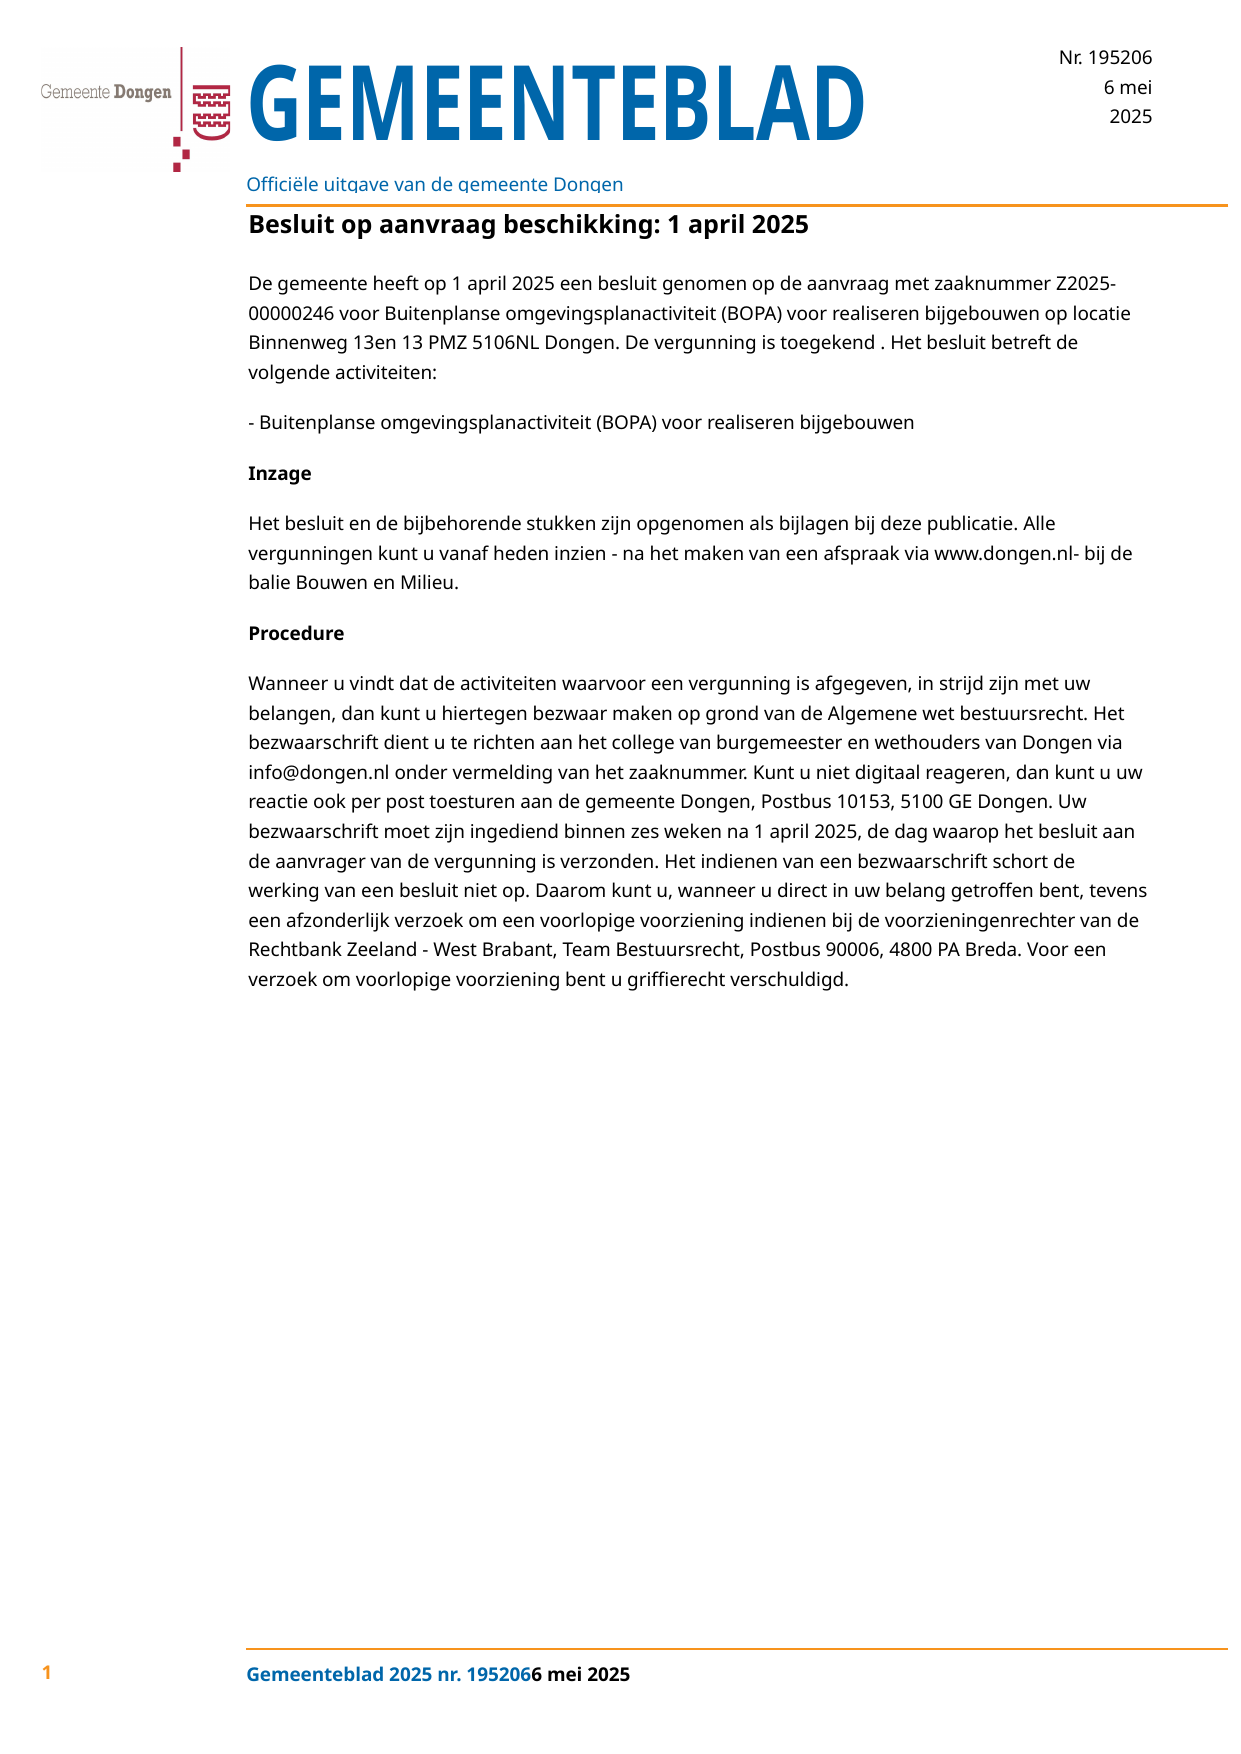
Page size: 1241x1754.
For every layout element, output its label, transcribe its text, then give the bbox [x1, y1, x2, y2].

text Besluit op aanvraag beschikking: 1 april 2025 [248, 207, 1152, 241]
text Inzage [248, 460, 1152, 486]
text Het besluit en de bijbehorende stukken zijn opgenomen als bijlagen bij deze publicatie. Alle vergunningen kunt u vanaf heden inzien - na het maken van een afspraak via www.dongen.nl- bij de balie Bouwen en Milieu. [248, 510, 1152, 595]
text Procedure [248, 620, 1152, 646]
text - Buitenplanse omgevingsplanactiviteit (BOPA) voor realiseren bijgebouwen [248, 409, 1152, 435]
text De gemeente heeft op 1 april 2025 een besluit genomen op de aanvraag met zaaknummer Z2025-00000246 voor Buitenplanse omgevingsplanactiviteit (BOPA) voor realiseren bijgebouwen op locatie Binnenweg 13en 13 PMZ 5106NL Dongen. De vergunning is toegekend . Het besluit betreft de volgende activiteiten: [248, 270, 1152, 385]
text Wanneer u vindt dat de activiteiten waarvoor een vergunning is afgegeven, in strijd zijn met uw belangen, dan kunt u hiertegen bezwaar maken op grond van de Algemene wet bestuursrecht. Het bezwaarschrift dient u te richten aan het college van burgemeester en wethouders van Dongen via info@dongen.nl onder vermelding van het zaaknummer. Kunt u niet digitaal reageren, dan kunt u uw reactie ook per post toesturen aan de gemeente Dongen, Postbus 10153, 5100 GE Dongen. Uw bezwaarschrift moet zijn ingediend binnen zes weken na 1 april 2025, de dag waarop het besluit aan de aanvrager van de vergunning is verzonden. Het indienen van een bezwaarschrift schort de werking van een besluit niet op. Daarom kunt u, wanneer u direct in uw belang getroffen bent, tevens een afzonderlijk verzoek om een voorlopige voorziening indienen bij de voorzieningenrechter van de Rechtbank Zeeland - West Brabant, Team Bestuursrecht, Postbus 90006, 4800 PA Breda. Voor een verzoek om voorlopige voorziening bent u griffierecht verschuldigd. [248, 670, 1152, 992]
picture [41, 47, 231, 172]
